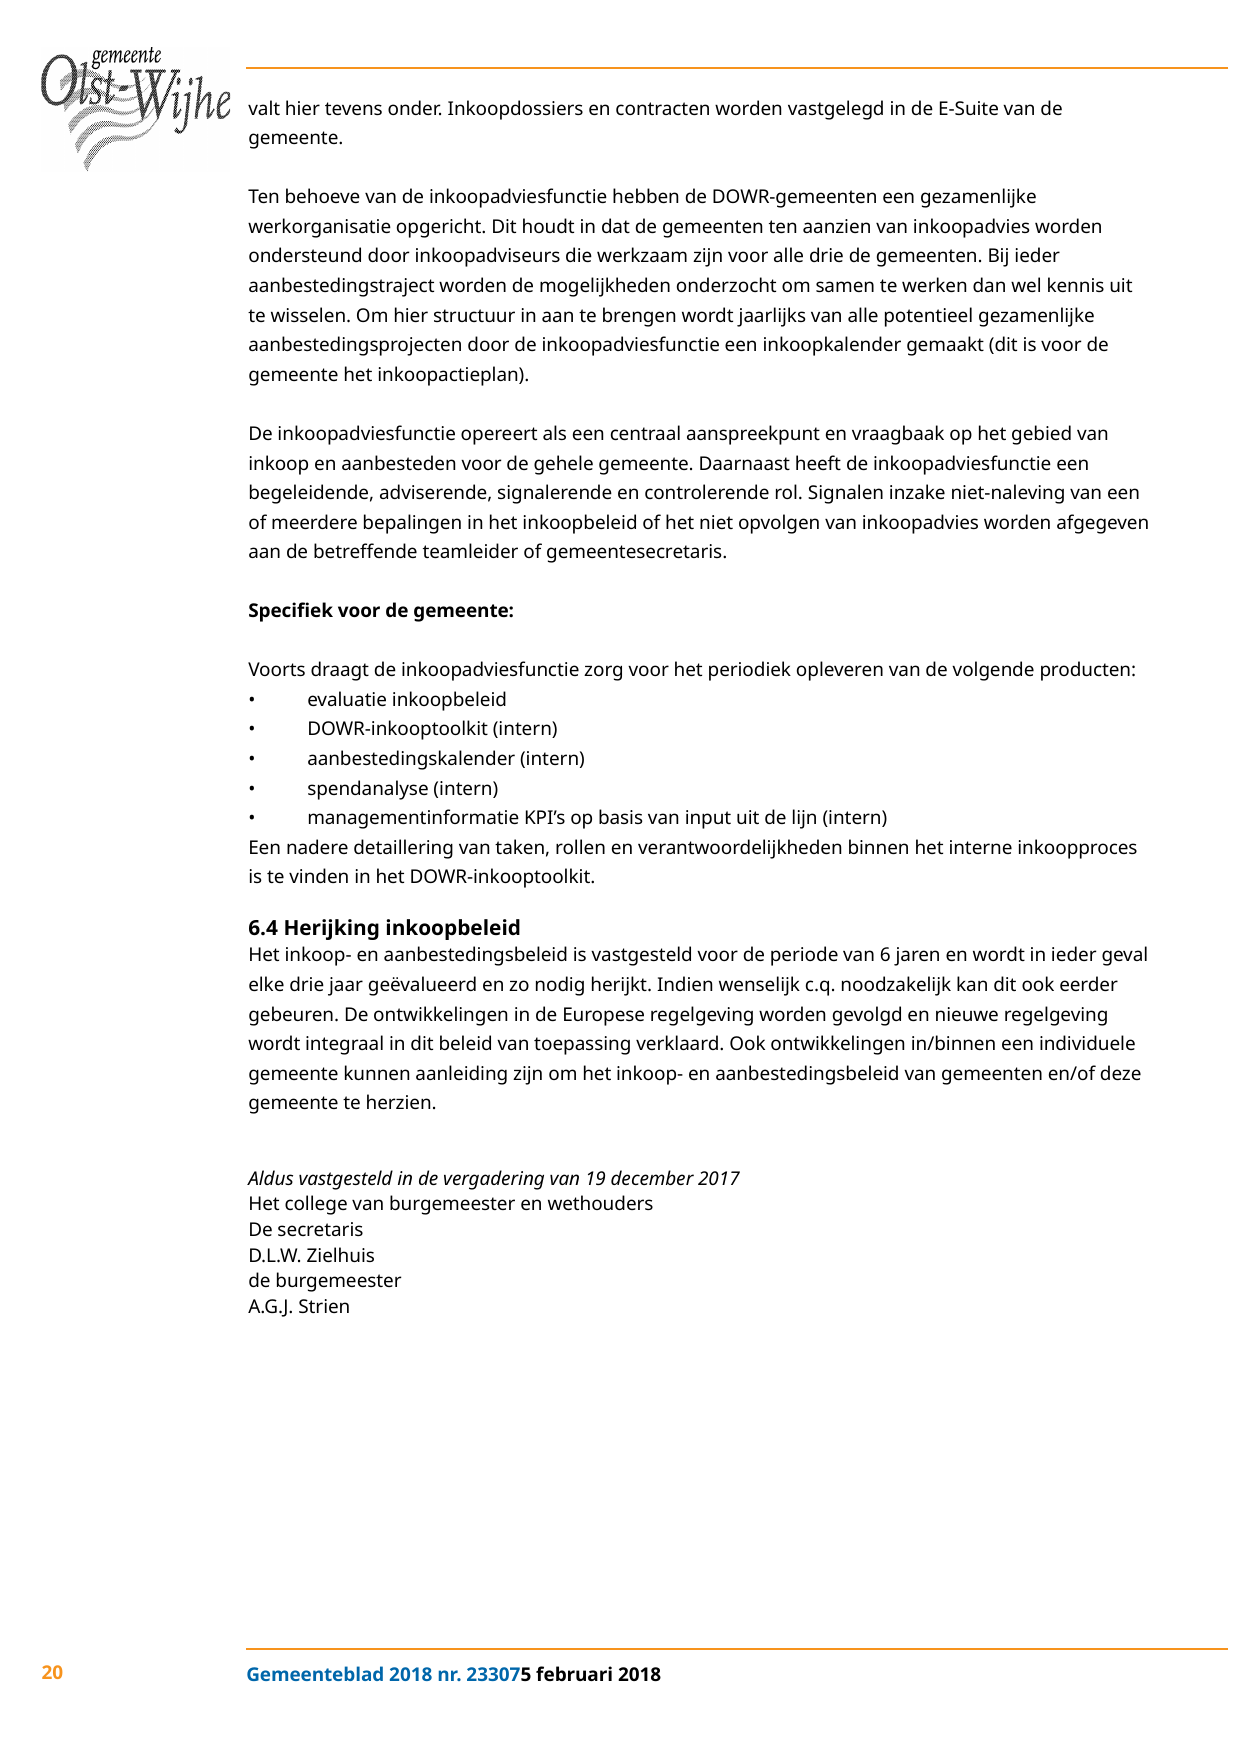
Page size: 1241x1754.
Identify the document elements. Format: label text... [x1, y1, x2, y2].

text Aldus vastgesteld in de vergadering van 19 december 2017 [248, 1165, 1152, 1191]
text De secretaris [248, 1216, 1152, 1242]
text de burgemeester [248, 1268, 1152, 1293]
text 6.4 Herijking inkoopbeleid [248, 913, 1152, 942]
text Het inkoop- en aanbestedingsbeleid is vastgesteld voor de periode van 6 jaren en wordt in ieder geval elke drie jaar geëvalueerd en zo nodig herijkt. Indien wenselijk c.q. noodzakelijk kan dit ook eerder gebeuren. De ontwikkelingen in de Europese regelgeving worden gevolgd en nieuwe regelgeving wordt integraal in dit beleid van toepassing verklaard. Ook ontwikkelingen in/binnen een individuele gemeente kunnen aanleiding zijn om het inkoop- en aanbestedingsbeleid van gemeenten en/of deze gemeente te herzien. [248, 942, 1152, 1115]
text Het college van burgemeester en wethouders [248, 1191, 1152, 1216]
text A.G.J. Strien [248, 1293, 1152, 1319]
text D.L.W. Zielhuis [248, 1242, 1152, 1268]
picture [41, 47, 231, 172]
table_header valt hier tevens onder. Inkoopdossiers en contracten worden vastgelegd in de E-Suite van de gemeente. Ten behoeve van de inkoopadviesfunctie hebben de DOWR-gemeenten een gezamenlijke werkorganisatie opgericht. Dit houdt in dat de gemeenten ten aanzien van inkoopadvies worden ondersteund door inkoopadviseurs die werkzaam zijn voor alle drie de gemeenten. Bij ieder aanbestedingstraject worden de mogelijkheden onderzocht om samen te werken dan wel kennis uit te wisselen. Om hier structuur in aan te brengen wordt jaarlijks van alle potentieel gezamenlijke aanbestedingsprojecten door de inkoopadviesfunctie een inkoopkalender gemaakt (dit is voor de gemeente het inkoopactieplan). De inkoopadviesfunctie opereert als een centraal aanspreekpunt en vraagbaak op het gebied van inkoop en aanbesteden voor de gehele gemeente. Daarnaast heeft de inkoopadviesfunctie een begeleidende, adviserende, signalerende en controlerende rol. Signalen inzake niet-naleving van een of meerdere bepalingen in het inkoopbeleid of het niet opvolgen van inkoopadvies worden afgegeven aan de betreffende teamleider of gemeentesecretaris. [248, 95, 1152, 564]
table_header Specifiek voor de gemeente: Voorts draagt de inkoopadviesfunctie zorg voor het periodiek opleveren van de volgende producten: evaluatie inkoopbeleid DOWR-inkooptoolkit (intern) aanbestedingskalender (intern) spendanalyse (intern) managementinformatie KPI’s op basis van input uit de lijn (intern) Een nadere detaillering van taken, rollen en verantwoordelijkheden binnen het interne inkoopproces is te vinden in het DOWR-inkooptoolkit. [248, 597, 1152, 889]
